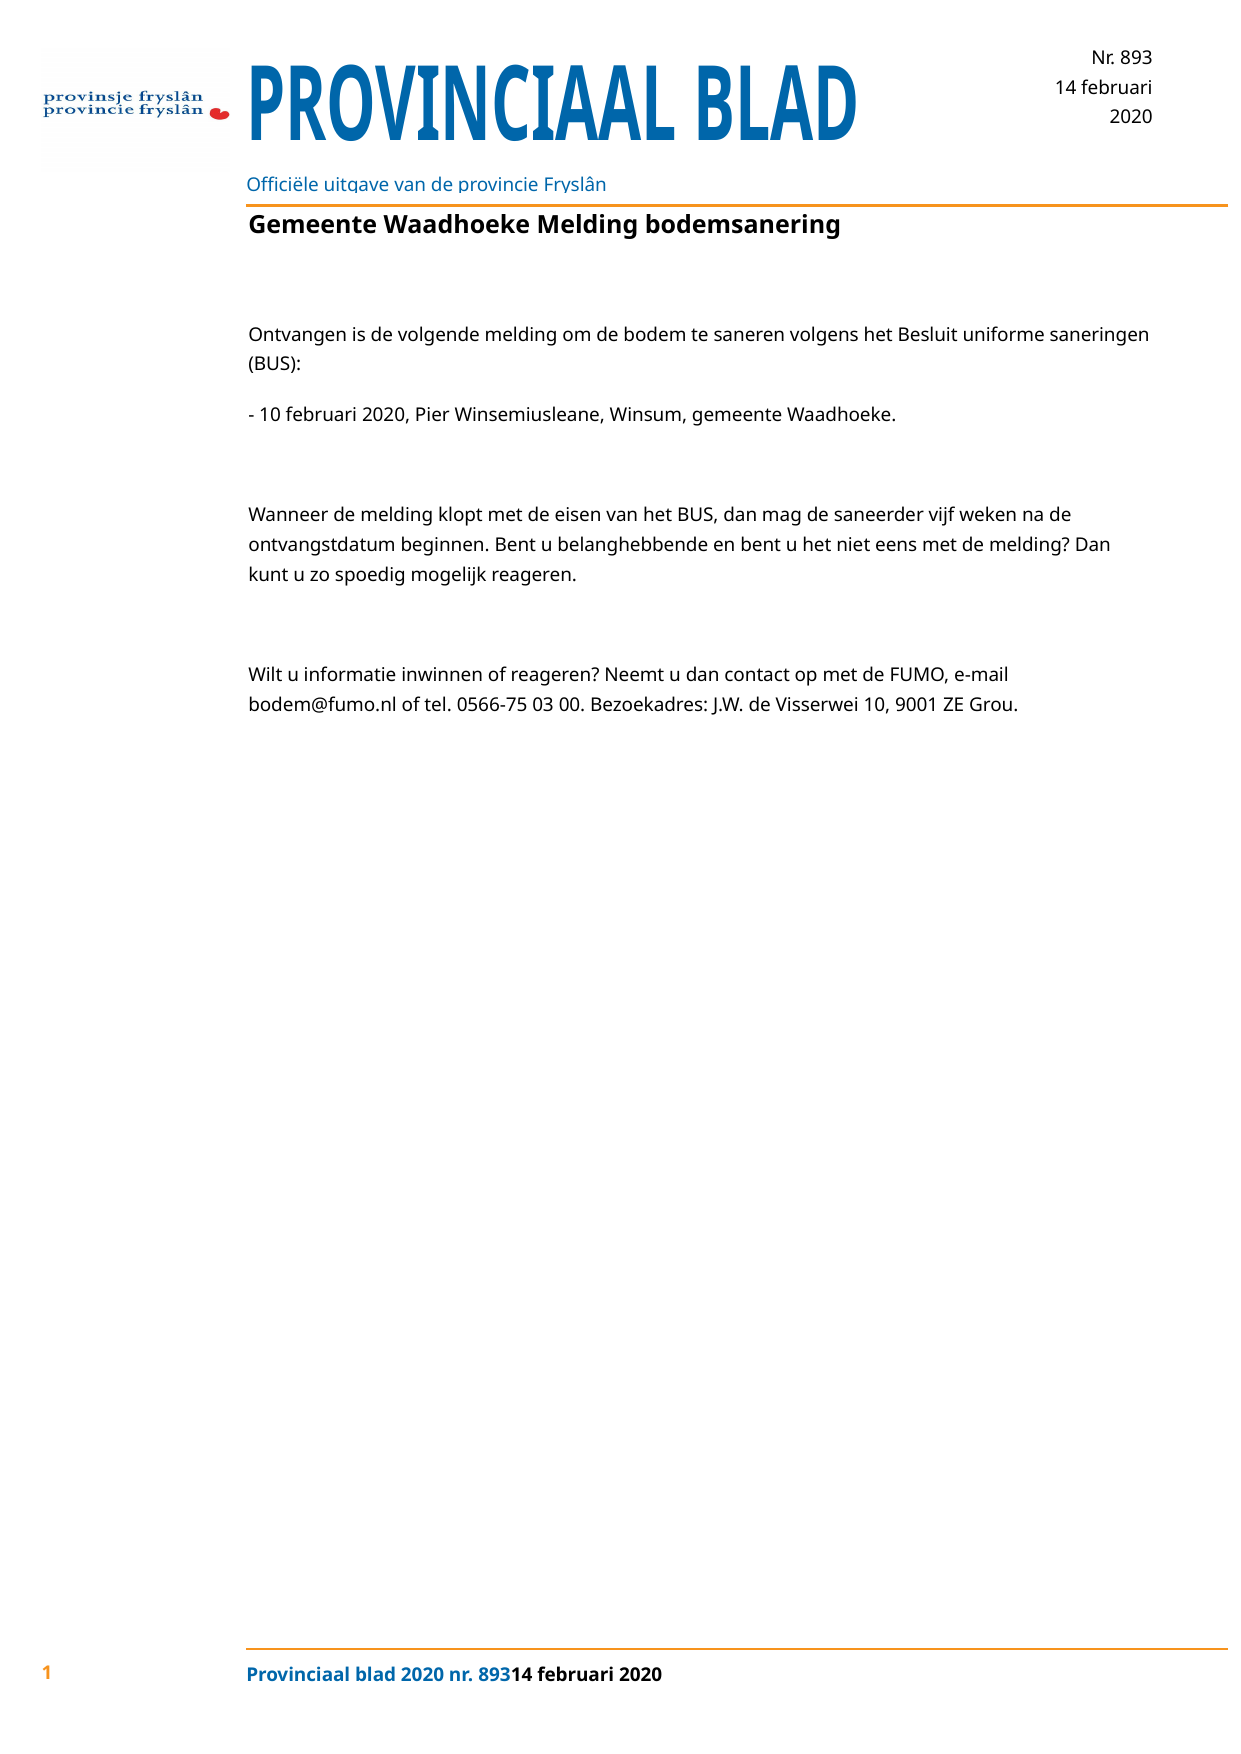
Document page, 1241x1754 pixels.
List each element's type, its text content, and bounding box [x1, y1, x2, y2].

picture [41, 47, 231, 172]
text Wilt u informatie inwinnen of reageren? Neemt u dan contact op met de FUMO, e-mail bodem@fumo.nl of tel. 0566-75 03 00. Bezoekadres: J.W. de Visserwei 10, 9001 ZE Grou. [248, 662, 1152, 717]
text - 10 februari 2020, Pier Winsemiusleane, Winsum, gemeente Waadhoeke. [248, 401, 1152, 426]
text Wanneer de melding klopt met de eisen van het BUS, dan mag de saneerder vijf weken na de ontvangstdatum beginnen. Bent u belanghebbende en bent u het niet eens met de melding? Dan kunt u zo spoedig mogelijk reageren. [248, 502, 1152, 586]
text Gemeente Waadhoeke Melding bodemsanering [248, 207, 1152, 241]
text Ontvangen is de volgende melding om de bodem te saneren volgens het Besluit uniforme saneringen (BUS): [248, 321, 1152, 376]
